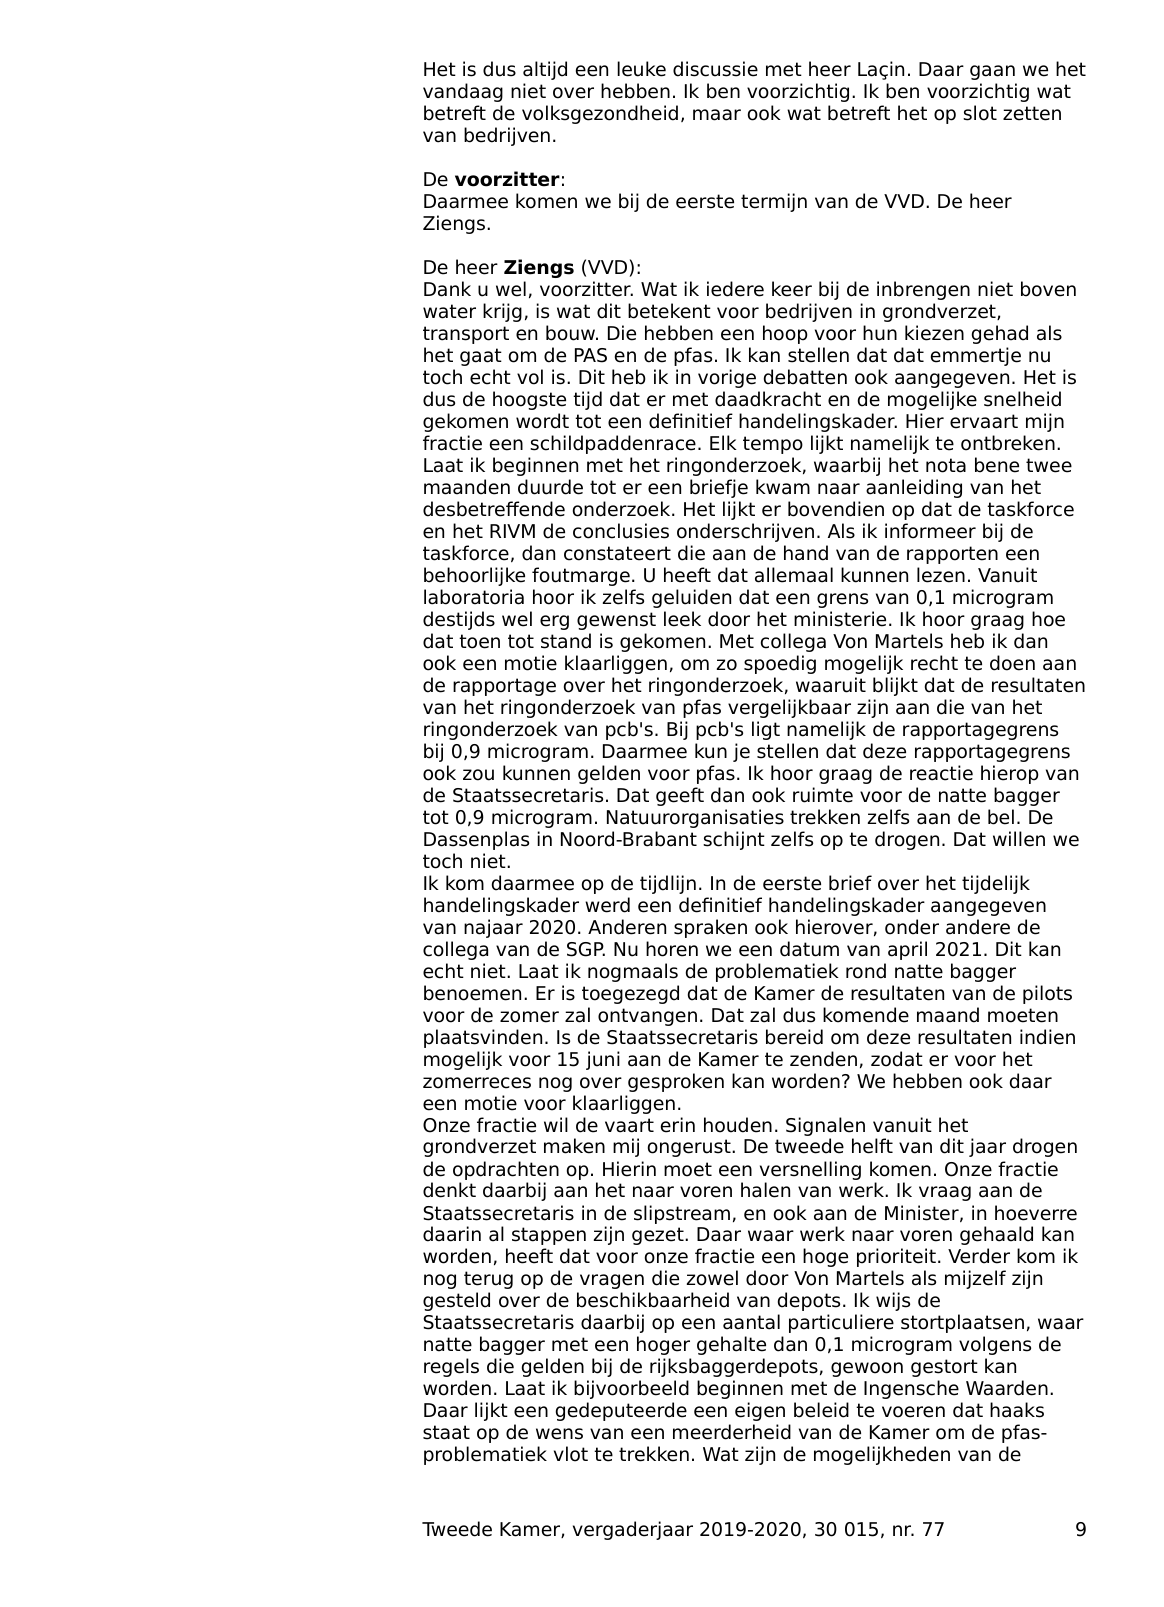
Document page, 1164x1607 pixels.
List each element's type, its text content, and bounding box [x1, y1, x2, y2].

text Onze fractie wil de vaart erin houden. Signalen vanuit het grondverzet maken mij ongerust. De tweede helft van dit jaar drogen de opdrachten op. Hierin moet een versnelling komen. Onze fractie denkt daarbij aan het naar voren halen van werk. Ik vraag aan de Staatssecretaris in de slipstream, en ook aan de Minister, in hoeverre daarin al stappen zijn gezet. Daar waar werk naar voren gehaald kan worden, heeft dat voor onze fractie een hoge prioriteit. Verder kom ik nog terug op de vragen die zowel door Von Martels als mijzelf zijn gesteld over de beschikbaarheid van depots. Ik wijs de Staatssecretaris daarbij op een aantal particuliere stortplaatsen, waar natte bagger met een hoger gehalte dan 0,1 microgram volgens de regels die gelden bij de rijksbaggerdepots, gewoon gestort kan worden. Laat ik bijvoorbeeld beginnen met de Ingensche Waarden. Daar lijkt een gedeputeerde een eigen beleid te voeren dat haaks staat op de wens van een meerderheid van de Kamer om de pfas-problematiek vlot te trekken. Wat zijn de mogelijkheden van de [422, 1114, 1087, 1466]
text Laat ik beginnen met het ringonderzoek, waarbij het nota bene twee maanden duurde tot er een briefje kwam naar aanleiding van het desbetreffende onderzoek. Het lijkt er bovendien op dat de taskforce en het RIVM de conclusies onderschrijven. Als ik informeer bij de taskforce, dan constateert die aan de hand van de rapporten een behoorlijke foutmarge. U heeft dat allemaal kunnen lezen. Vanuit laboratoria hoor ik zelfs geluiden dat een grens van 0,1 microgram destijds wel erg gewenst leek door het ministerie. Ik hoor graag hoe dat toen tot stand is gekomen. Met collega Von Martels heb ik dan ook een motie klaarliggen, om zo spoedig mogelijk recht te doen aan de rapportage over het ringonderzoek, waaruit blijkt dat de resultaten van het ringonderzoek van pfas vergelijkbaar zijn aan die van het ringonderzoek van pcb's. Bij pcb's ligt namelijk de rapportagegrens bij 0,9 microgram. Daarmee kun je stellen dat deze rapportagegrens ook zou kunnen gelden voor pfas. Ik hoor graag de reactie hierop van de Staatssecretaris. Dat geeft dan ook ruimte voor de natte bagger tot 0,9 microgram. Natuurorganisaties trekken zelfs aan de bel. De Dassenplas in Noord-Brabant schijnt zelfs op te drogen. Dat willen we toch niet. [422, 455, 1087, 873]
text Ik kom daarmee op de tijdlijn. In de eerste brief over het tijdelijk handelingskader werd een definitief handelingskader aangegeven van najaar 2020. Anderen spraken ook hierover, onder andere de collega van de SGP. Nu horen we een datum van april 2021. Dit kan echt niet. Laat ik nogmaals de problematiek rond natte bagger benoemen. Er is toegezegd dat de Kamer de resultaten van de pilots voor de zomer zal ontvangen. Dat zal dus komende maand moeten plaatsvinden. Is de Staatssecretaris bereid om deze resultaten indien mogelijk voor 15 juni aan de Kamer te zenden, zodat er voor het zomerreces nog over gesproken kan worden? We hebben ook daar een motie voor klaarliggen. [422, 873, 1087, 1114]
text De voorzitter: [422, 169, 1087, 191]
text Daarmee komen we bij de eerste termijn van de VVD. De heer Ziengs. [422, 191, 1087, 235]
text Dank u wel, voorzitter. Wat ik iedere keer bij de inbrengen niet boven water krijg, is wat dit betekent voor bedrijven in grondverzet, transport en bouw. Die hebben een hoop voor hun kiezen gehad als het gaat om de PAS en de pfas. Ik kan stellen dat dat emmertje nu toch echt vol is. Dit heb ik in vorige debatten ook aangegeven. Het is dus de hoogste tijd dat er met daadkracht en de mogelijke snelheid gekomen wordt tot een definitief handelingskader. Hier ervaart mijn fractie een schildpaddenrace. Elk tempo lijkt namelijk te ontbreken. [422, 279, 1087, 455]
text De heer Ziengs (VVD): [422, 257, 1087, 279]
text Het is dus altijd een leuke discussie met heer Laçin. Daar gaan we het vandaag niet over hebben. Ik ben voorzichtig. Ik ben voorzichtig wat betreft de volksgezondheid, maar ook wat betreft het op slot zetten van bedrijven. [422, 59, 1087, 147]
